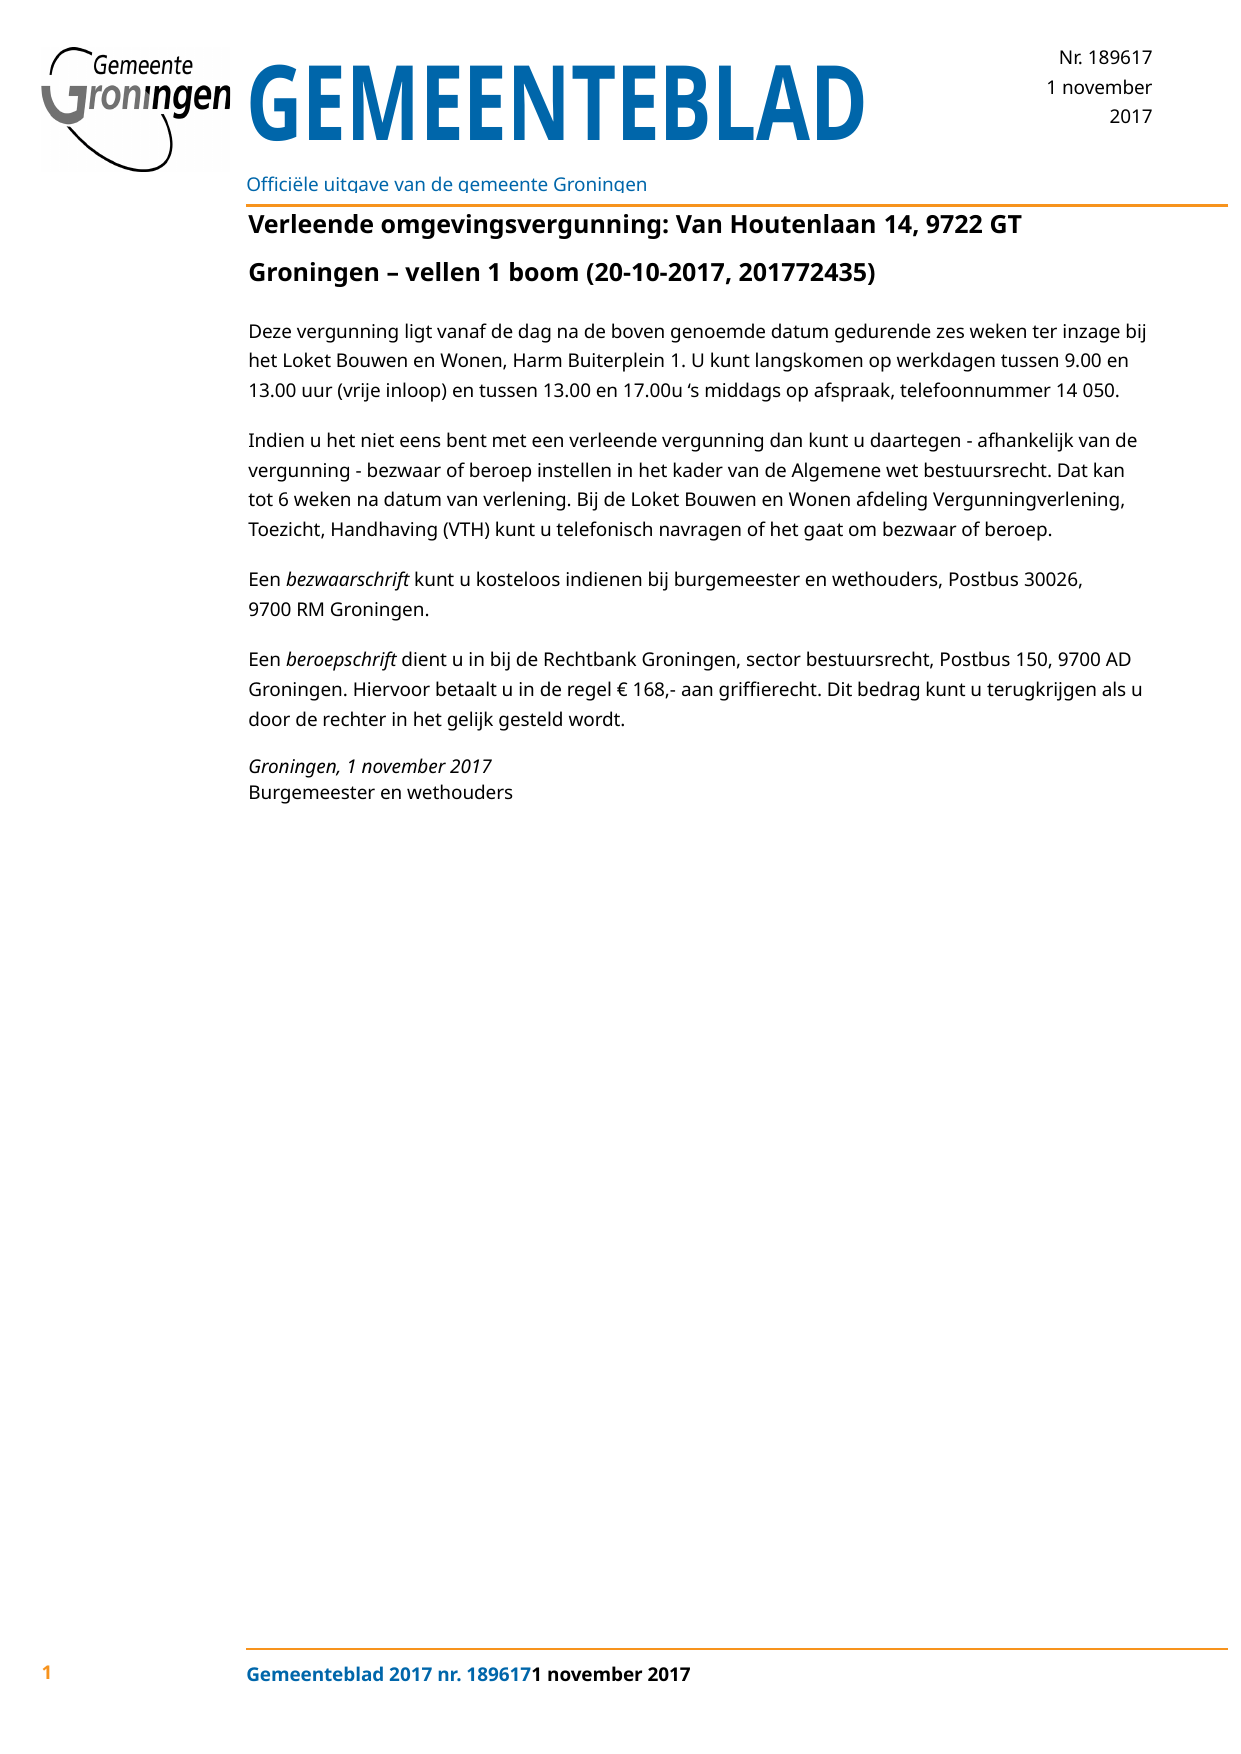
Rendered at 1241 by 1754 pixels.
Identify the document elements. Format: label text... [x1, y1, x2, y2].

text Indien u het niet eens bent met een verleende vergunning dan kunt u daartegen - afhankelijk van de vergunning - bezwaar of beroep instellen in het kader van de Algemene wet bestuursrecht. Dat kan tot 6 weken na datum van verlening. Bij de Loket Bouwen en Wonen afdeling Vergunningverlening, Toezicht, Handhaving (VTH) kunt u telefonisch navragen of het gaat om bezwaar of beroep. [248, 427, 1152, 542]
text Burgemeester en wethouders [248, 779, 1152, 805]
text Verleende omgevingsvergunning: Van Houtenlaan 14, 9722 GT Groningen – vellen 1 boom (20-10-2017, 201772435) [248, 207, 1152, 288]
text Groningen, 1 november 2017 [248, 754, 1152, 779]
text Een bezwaarschrift kunt u kosteloos indienen bij burgemeester en wethouders, Postbus 30026, 9700 RM Groningen. [248, 567, 1152, 622]
picture [41, 47, 231, 172]
text Een beroepschrift dient u in bij de Rechtbank Groningen, sector bestuursrecht, Postbus 150, 9700 AD Groningen. Hiervoor betaalt u in de regel € 168,- aan griffierecht. Dit bedrag kunt u terugkrijgen als u door de rechter in het gelijk gesteld wordt. [248, 647, 1152, 732]
text Deze vergunning ligt vanaf de dag na de boven genoemde datum gedurende zes weken ter inzage bij het Loket Bouwen en Wonen, Harm Buiterplein 1. U kunt langskomen op werkdagen tussen 9.00 en 13.00 uur (vrije inloop) en tussen 13.00 en 17.00u ‘s middags op afspraak, telefoonnummer 14 050. [248, 318, 1152, 403]
